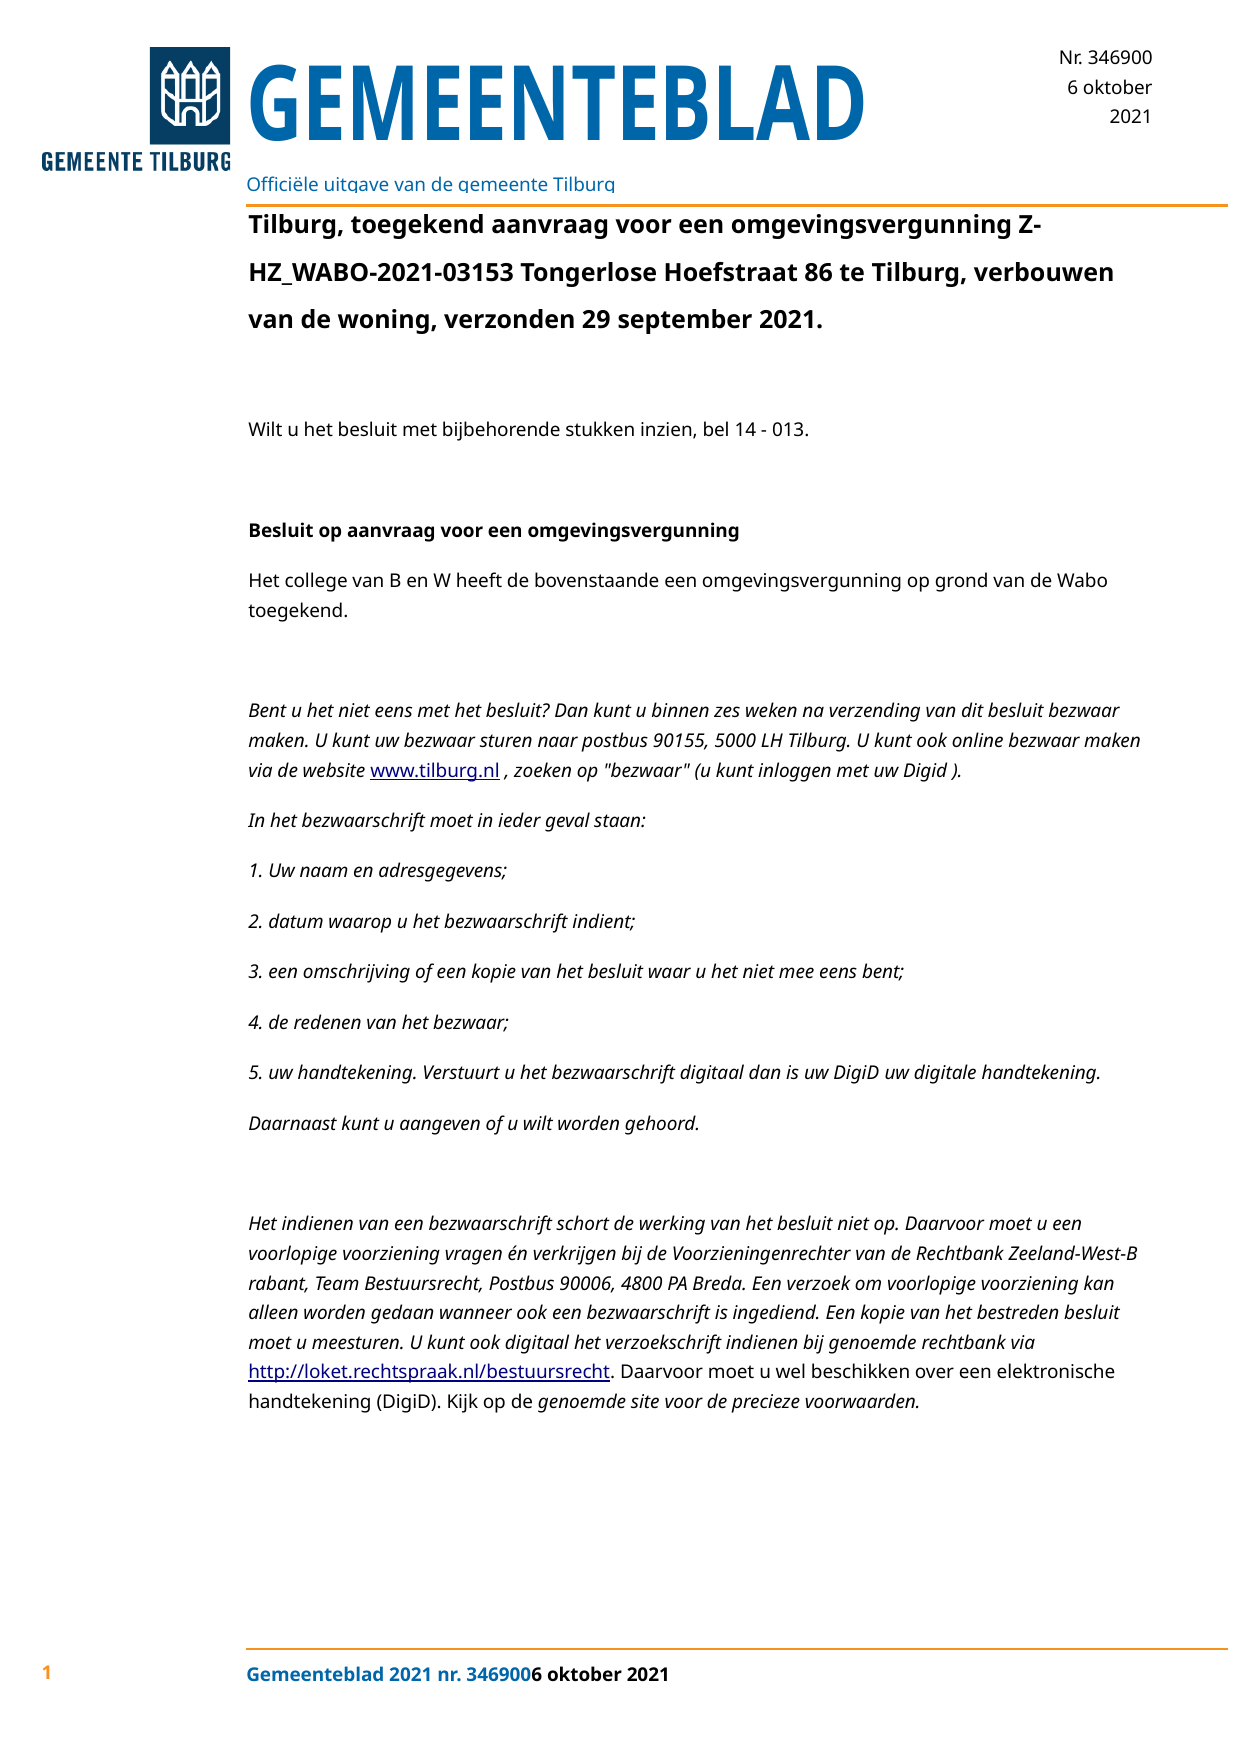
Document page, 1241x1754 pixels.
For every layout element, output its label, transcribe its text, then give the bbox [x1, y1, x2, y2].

text Besluit op aanvraag voor een omgevingsvergunning [248, 517, 1152, 542]
text 2. datum waarop u het bezwaarschrift indient; [248, 908, 1152, 934]
text Het indienen van een bezwaarschrift schort de werking van het besluit niet op. Daarvoor moet u een voorlopige voorziening vragen én verkrijgen bij de Voorzieningenrechter van de Rechtbank Zeeland-West-B rabant, Team Bestuursrecht, Postbus 90006, 4800 PA Breda. Een verzoek om voorlopige voorziening kan alleen worden gedaan wanneer ook een bezwaarschrift is ingediend. Een kopie van het bestreden besluit moet u meesturen. U kunt ook digitaal het verzoekschrift indienen bij genoemde rechtbank via http://loket.rechtspraak.nl/bestuursrecht. Daarvoor moet u wel beschikken over een elektronische handtekening (DigiD). Kijk op de genoemde site voor de precieze voorwaarden. [248, 1211, 1152, 1414]
text Tilburg, toegekend aanvraag voor een omgevingsvergunning Z-HZ_WABO-2021-03153 Tongerlose Hoefstraat 86 te Tilburg, verbouwen van de woning, verzonden 29 september 2021. [248, 207, 1152, 336]
text Daarnaast kunt u aangeven of u wilt worden gehoord. [248, 1110, 1152, 1135]
text 1. Uw naam en adresgegevens; [248, 858, 1152, 883]
text 3. een omschrijving of een kopie van het besluit waar u het niet mee eens bent; [248, 958, 1152, 984]
text In het bezwaarschrift moet in ieder geval staan: [248, 807, 1152, 833]
text 4. de redenen van het bezwaar; [248, 1009, 1152, 1034]
text Het college van B en W heeft de bovenstaande een omgevingsvergunning op grond van de Wabo toegekend. [248, 567, 1152, 622]
picture [41, 47, 231, 172]
text 5. uw handtekening. Verstuurt u het bezwaarschrift digitaal dan is uw DigiD uw digitale handtekening. [248, 1059, 1152, 1085]
text Wilt u het besluit met bijbehorende stukken inzien, bel 14 - 013. [248, 416, 1152, 442]
text Bent u het niet eens met het besluit? Dan kunt u binnen zes weken na verzending van dit besluit bezwaar maken. U kunt uw bezwaar sturen naar postbus 90155, 5000 LH Tilburg. U kunt ook online bezwaar maken via de website www.tilburg.nl , zoeken op "bezwaar" (u kunt inloggen met uw Digid ). [248, 698, 1152, 782]
